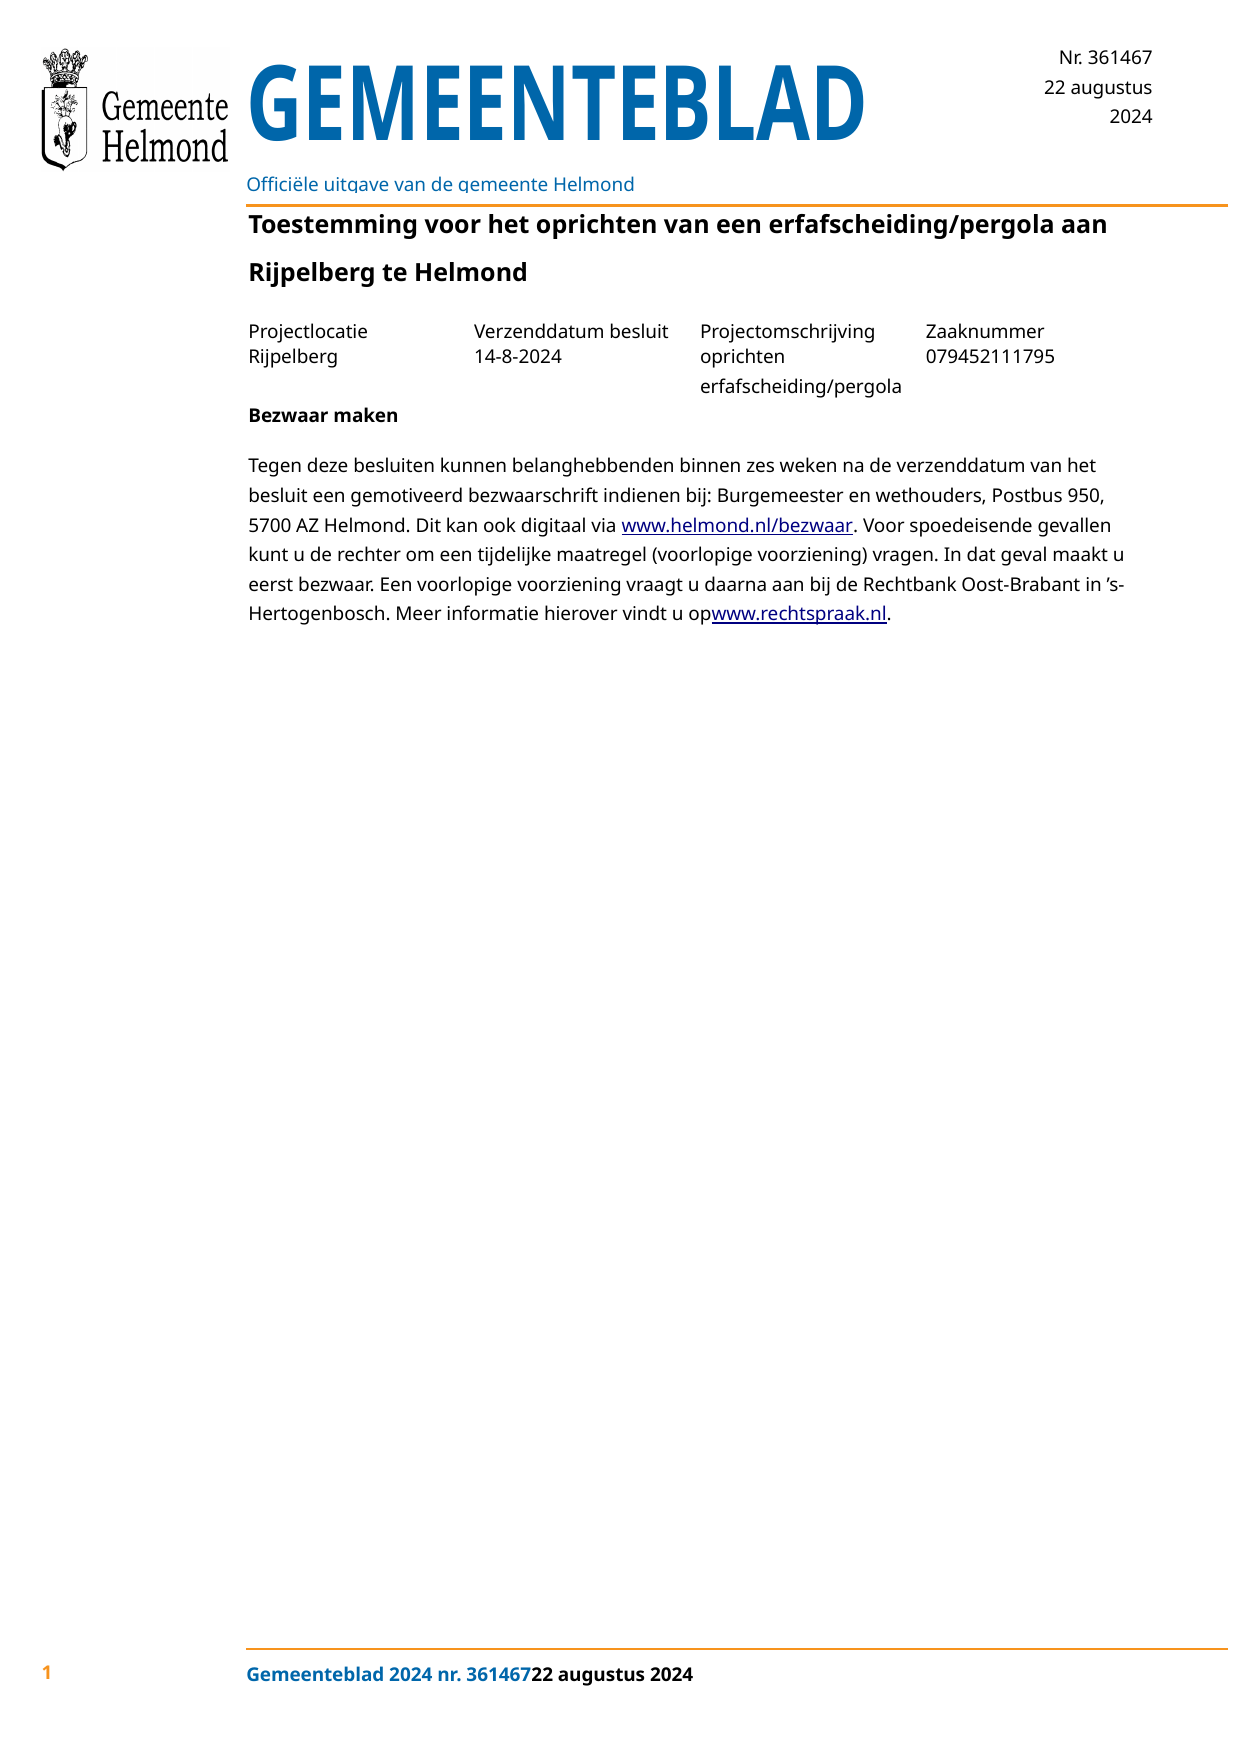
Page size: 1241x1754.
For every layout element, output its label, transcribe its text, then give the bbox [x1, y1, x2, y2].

table_cell 14-8-2024 [474, 344, 700, 399]
text Bezwaar maken [248, 402, 1152, 428]
table_header Zaaknummer [926, 318, 1152, 344]
table_header Projectomschrijving [700, 318, 926, 344]
table_cell oprichten erfafscheiding/pergola [700, 344, 926, 399]
picture [41, 47, 231, 172]
table_cell 079452111795 [926, 344, 1152, 399]
text Tegen deze besluiten kunnen belanghebbenden binnen zes weken na de verzenddatum van het besluit een gemotiveerd bezwaarschrift indienen bij: Burgemeester en wethouders, Postbus 950, 5700 AZ Helmond. Dit kan ook digitaal via www.helmond.nl/bezwaar. Voor spoedeisende gevallen kunt u de rechter om een tijdelijke maatregel (voorlopige voorziening) vragen. In dat geval maakt u eerst bezwaar. Een voorlopige voorziening vraagt u daarna aan bij de Rechtbank Oost-Brabant in ’s-Hertogenbosch. Meer informatie hierover vindt u opwww.rechtspraak.nl. [248, 453, 1152, 626]
table_cell Rijpelberg [248, 344, 474, 399]
text Toestemming voor het oprichten van een erfafscheiding/pergola aan Rijpelberg te Helmond [248, 207, 1152, 288]
table_header Projectlocatie [248, 318, 474, 344]
table_header Verzenddatum besluit [474, 318, 700, 344]
